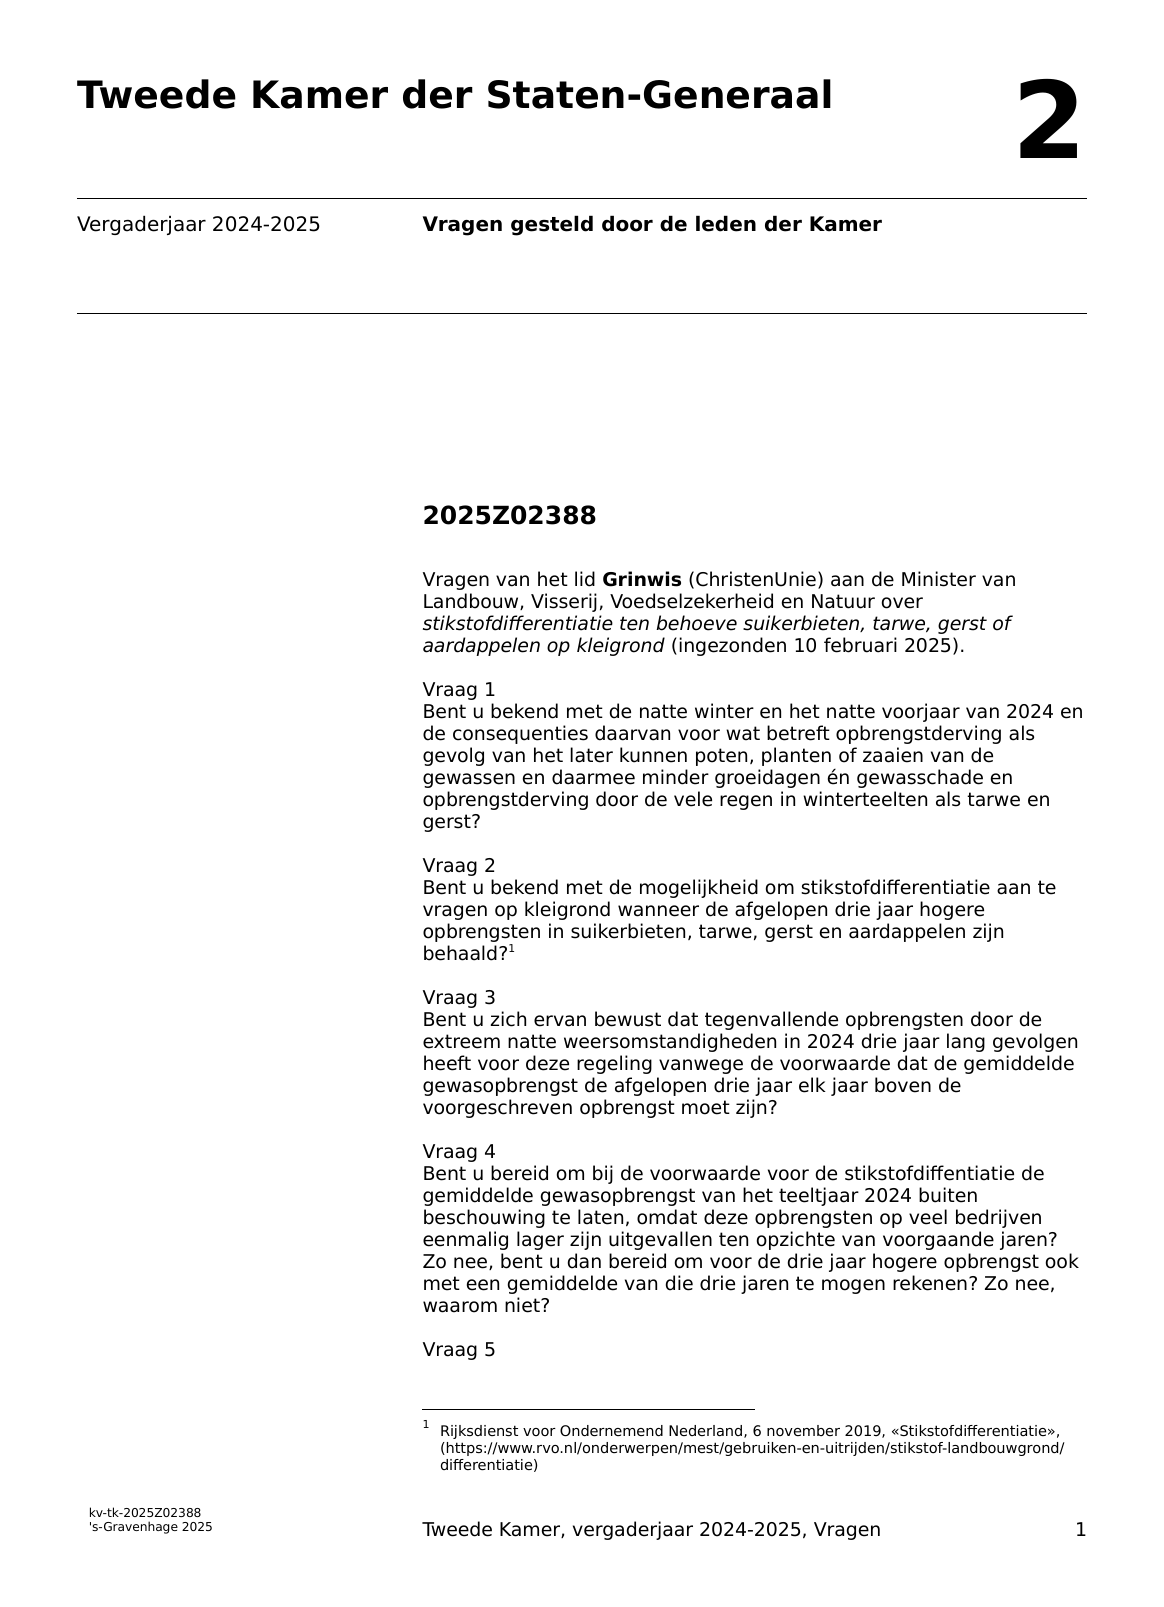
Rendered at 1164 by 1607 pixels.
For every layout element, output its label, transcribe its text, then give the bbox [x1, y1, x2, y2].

text Bent u bekend met de mogelijkheid om stikstofdifferentiatie aan te vragen op kleigrond wanneer de afgelopen drie jaar hogere opbrengsten in suikerbieten, tarwe, gerst en aardappelen zijn behaald? [422, 877, 1087, 965]
text 2025Z02388 [422, 501, 1087, 531]
table_cell Vragen gesteld door de leden der Kamer [422, 199, 1087, 313]
text Vraag 4 [422, 1141, 1087, 1163]
text Bent u bekend met de natte winter en het natte voorjaar van 2024 en de consequenties daarvan voor wat betreft opbrengstderving als gevolg van het later kunnen poten, planten of zaaien van de gewassen en daarmee minder groeidagen én gewasschade en opbrengstderving door de vele regen in winterteelten als tarwe en gerst? [422, 701, 1087, 833]
table_header 2 [886, 59, 1087, 198]
text Rijksdienst voor Ondernemend Nederland, 6 november 2019, «Stikstofdifferentiatie», (https://www.rvo.nl/onderwerpen/mest/gebruiken-en-uitrijden/stikstof-landbouwgrond/differentiatie) [422, 1418, 1087, 1474]
text Vraag 3 [422, 987, 1087, 1009]
text Vraag 1 [422, 679, 1087, 701]
text Bent u zich ervan bewust dat tegenvallende opbrengsten door de extreem natte weersomstandigheden in 2024 drie jaar lang gevolgen heeft voor deze regeling vanwege de voorwaarde dat de gemiddelde gewasopbrengst de afgelopen drie jaar elk jaar boven de voorgeschreven opbrengst moet zijn? [422, 1009, 1087, 1119]
text Vragen van het lid Grinwis (ChristenUnie) aan de Minister van Landbouw, Visserij, Voedselzekerheid en Natuur over stikstofdifferentiatie ten behoeve suikerbieten, tarwe, gerst of aardappelen op kleigrond (ingezonden 10 februari 2025). [422, 569, 1087, 657]
table_header Tweede Kamer der Staten-Generaal [77, 59, 886, 198]
table_cell Vergaderjaar 2024-2025 [77, 199, 422, 313]
text Bent u bereid om bij de voorwaarde voor de stikstofdiffentiatie de gemiddelde gewasopbrengst van het teeltjaar 2024 buiten beschouwing te laten, omdat deze opbrengsten op veel bedrijven eenmalig lager zijn uitgevallen ten opzichte van voorgaande jaren? Zo nee, bent u dan bereid om voor de drie jaar hogere opbrengst ook met een gemiddelde van die drie jaren te mogen rekenen? Zo nee, waarom niet? [422, 1163, 1087, 1317]
text Vraag 5 [422, 1339, 1087, 1361]
text Vraag 2 [422, 855, 1087, 877]
text 's-Gravenhage 2025 [88, 1520, 323, 1534]
text kv-tk-2025Z02388 [88, 1506, 323, 1520]
